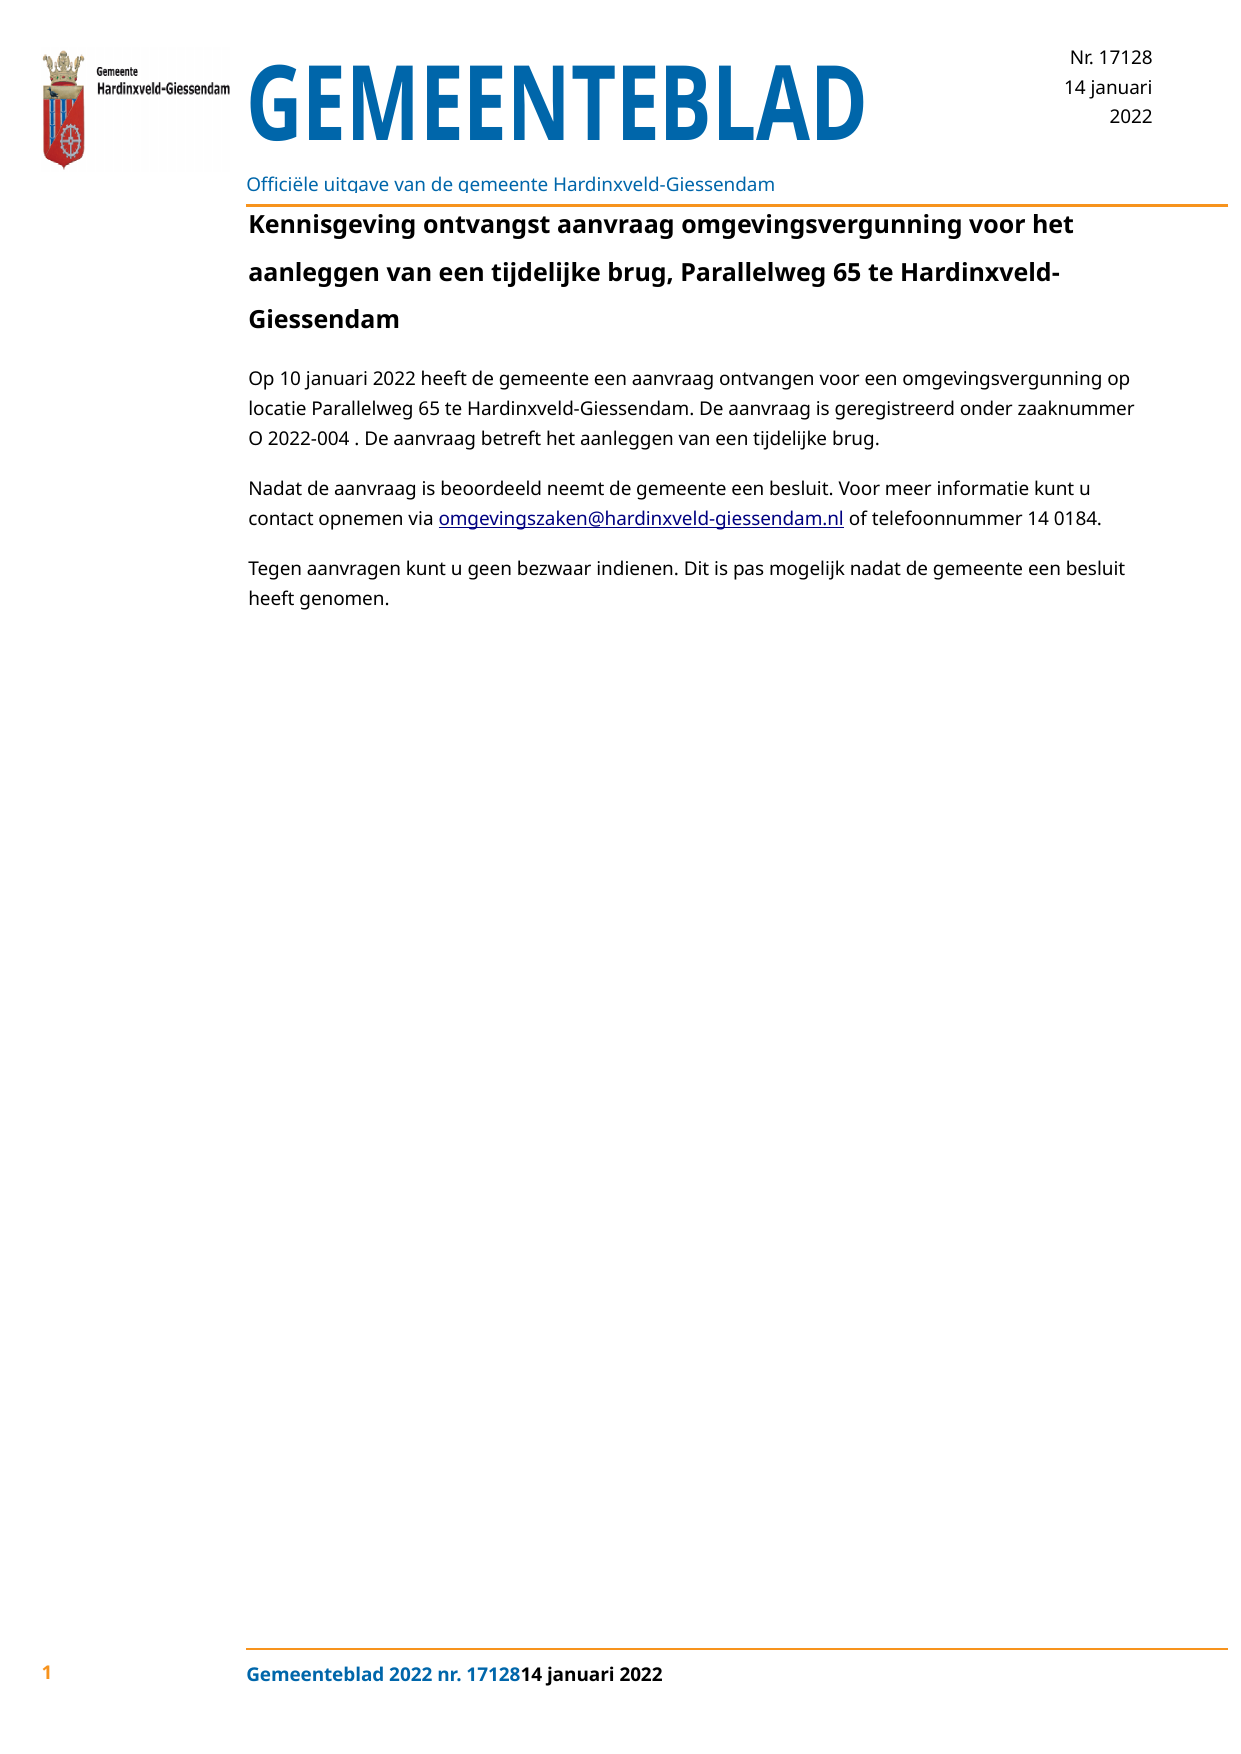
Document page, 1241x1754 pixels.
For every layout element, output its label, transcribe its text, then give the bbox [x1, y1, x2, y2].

picture [41, 47, 231, 172]
text Op 10 januari 2022 heeft de gemeente een aanvraag ontvangen voor een omgevingsvergunning op locatie Parallelweg 65 te Hardinxveld-Giessendam. De aanvraag is geregistreerd onder zaaknummer O 2022-004 . De aanvraag betreft het aanleggen van een tijdelijke brug. [248, 366, 1152, 450]
text Kennisgeving ontvangst aanvraag omgevingsvergunning voor het aanleggen van een tijdelijke brug, Parallelweg 65 te Hardinxveld-Giessendam [248, 207, 1152, 336]
text Nadat de aanvraag is beoordeeld neemt de gemeente een besluit. Voor meer informatie kunt u contact opnemen via omgevingszaken@hardinxveld-giessendam.nl of telefoonnummer 14 0184. [248, 475, 1152, 530]
text Tegen aanvragen kunt u geen bezwaar indienen. Dit is pas mogelijk nadat de gemeente een besluit heeft genomen. [248, 555, 1152, 610]
